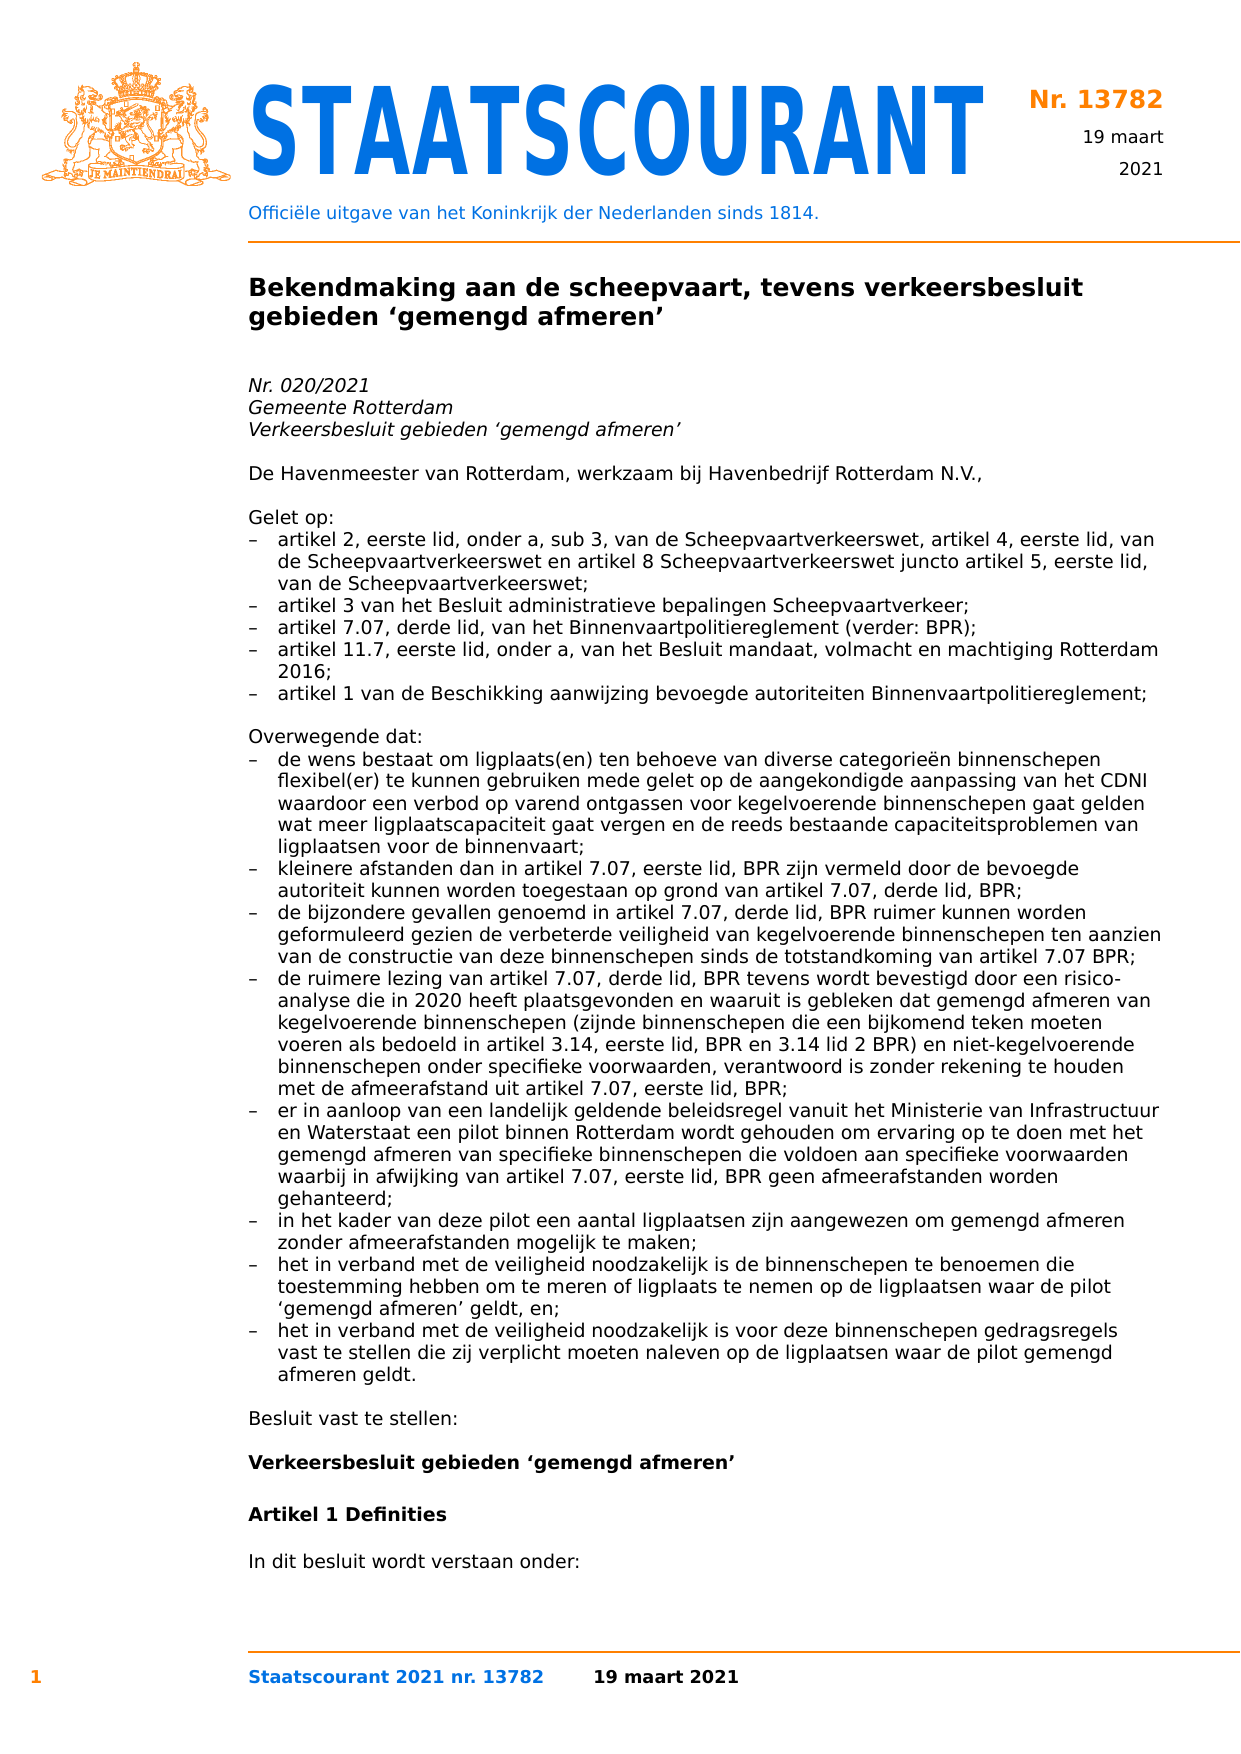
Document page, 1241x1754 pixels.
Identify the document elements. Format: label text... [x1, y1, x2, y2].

text – het in verband met de veiligheid noodzakelijk is de binnenschepen te benoemen die toestemming hebben om te meren of ligplaats te nemen op de ligplaatsen waar de pilot ‘gemengd afmeren’ geldt, en; [248, 1254, 1163, 1320]
table_header [25, 62, 248, 241]
text In dit besluit wordt verstaan onder: [248, 1551, 1163, 1572]
text Gelet op: [248, 507, 1163, 529]
text Verkeersbesluit gebieden ‘gemengd afmeren’ [248, 419, 1163, 441]
table_cell 2021 [998, 153, 1240, 203]
table_cell Officiële uitgave van het Koninkrijk der Nederlanden sinds 1814. [248, 203, 1240, 241]
text – artikel 11.7, eerste lid, onder a, van het Besluit mandaat, volmacht en machtiging Rotterdam 2016; [248, 639, 1163, 683]
table_header STAATSCOURANT [248, 62, 998, 203]
table_header Nr. 13782 [998, 62, 1240, 121]
text – artikel 1 van de Beschikking aanwijzing bevoegde autoriteiten Binnenvaartpolitiereglement; [248, 683, 1163, 704]
text Overwegende dat: [248, 726, 1163, 748]
text – artikel 3 van het Besluit administratieve bepalingen Scheepvaartverkeer; [248, 595, 1163, 617]
text Verkeersbesluit gebieden ‘gemengd afmeren’ [248, 1452, 1163, 1473]
text Gemeente Rotterdam [248, 397, 1163, 419]
text – artikel 2, eerste lid, onder a, sub 3, van de Scheepvaartverkeerswet, artikel 4, eerste lid, van de Scheepvaartverkeerswet en artikel 8 Scheepvaartverkeerswet juncto artikel 5, eerste lid, van de Scheepvaartverkeerswet; [248, 529, 1163, 595]
text Nr. 020/2021 [248, 375, 1163, 397]
text – in het kader van deze pilot een aantal ligplaatsen zijn aangewezen om gemengd afmeren zonder afmeerafstanden mogelijk te maken; [248, 1210, 1163, 1254]
text – de wens bestaat om ligplaats(en) ten behoeve van diverse categorieën binnenschepen flexibel(er) te kunnen gebruiken mede gelet op de aangekondigde aanpassing van het CDNI waardoor een verbod op varend ontgassen voor kegelvoerende binnenschepen gaat gelden wat meer ligplaatscapaciteit gaat vergen en de reeds bestaande capaciteitsproblemen van ligplaatsen voor de binnenvaart; [248, 748, 1163, 858]
subtitle Artikel 1 Definities [248, 1503, 1163, 1526]
text De Havenmeester van Rotterdam, werkzaam bij Havenbedrijf Rotterdam N.V., [248, 463, 1163, 485]
table_cell 19 maart [998, 121, 1240, 153]
text – er in aanloop van een landelijk geldende beleidsregel vanuit het Ministerie van Infrastructuur en Waterstaat een pilot binnen Rotterdam wordt gehouden om ervaring op te doen met het gemengd afmeren van specifieke binnenschepen die voldoen aan specifieke voorwaarden waarbij in afwijking van artikel 7.07, eerste lid, BPR geen afmeerafstanden worden gehanteerd; [248, 1100, 1163, 1210]
picture [41, 62, 231, 186]
subtitle Bekendmaking aan de scheepvaart, tevens verkeersbesluit gebieden ‘gemengd afmeren’ [248, 273, 1163, 331]
text – de bijzondere gevallen genoemd in artikel 7.07, derde lid, BPR ruimer kunnen worden geformuleerd gezien de verbeterde veiligheid van kegelvoerende binnenschepen ten aanzien van de constructie van deze binnenschepen sinds de totstandkoming van artikel 7.07 BPR; [248, 902, 1163, 968]
text – artikel 7.07, derde lid, van het Binnenvaartpolitiereglement (verder: BPR); [248, 617, 1163, 639]
text – de ruimere lezing van artikel 7.07, derde lid, BPR tevens wordt bevestigd door een risico-analyse die in 2020 heeft plaatsgevonden en waaruit is gebleken dat gemengd afmeren van kegelvoerende binnenschepen (zijnde binnenschepen die een bijkomend teken moeten voeren als bedoeld in artikel 3.14, eerste lid, BPR en 3.14 lid 2 BPR) en niet-kegelvoerende binnenschepen onder specifieke voorwaarden, verantwoord is zonder rekening te houden met de afmeerafstand uit artikel 7.07, eerste lid, BPR; [248, 968, 1163, 1100]
text Besluit vast te stellen: [248, 1408, 1163, 1430]
text – het in verband met de veiligheid noodzakelijk is voor deze binnenschepen gedragsregels vast te stellen die zij verplicht moeten naleven op de ligplaatsen waar de pilot gemengd afmeren geldt. [248, 1320, 1163, 1386]
text – kleinere afstanden dan in artikel 7.07, eerste lid, BPR zijn vermeld door de bevoegde autoriteit kunnen worden toegestaan op grond van artikel 7.07, derde lid, BPR; [248, 858, 1163, 902]
